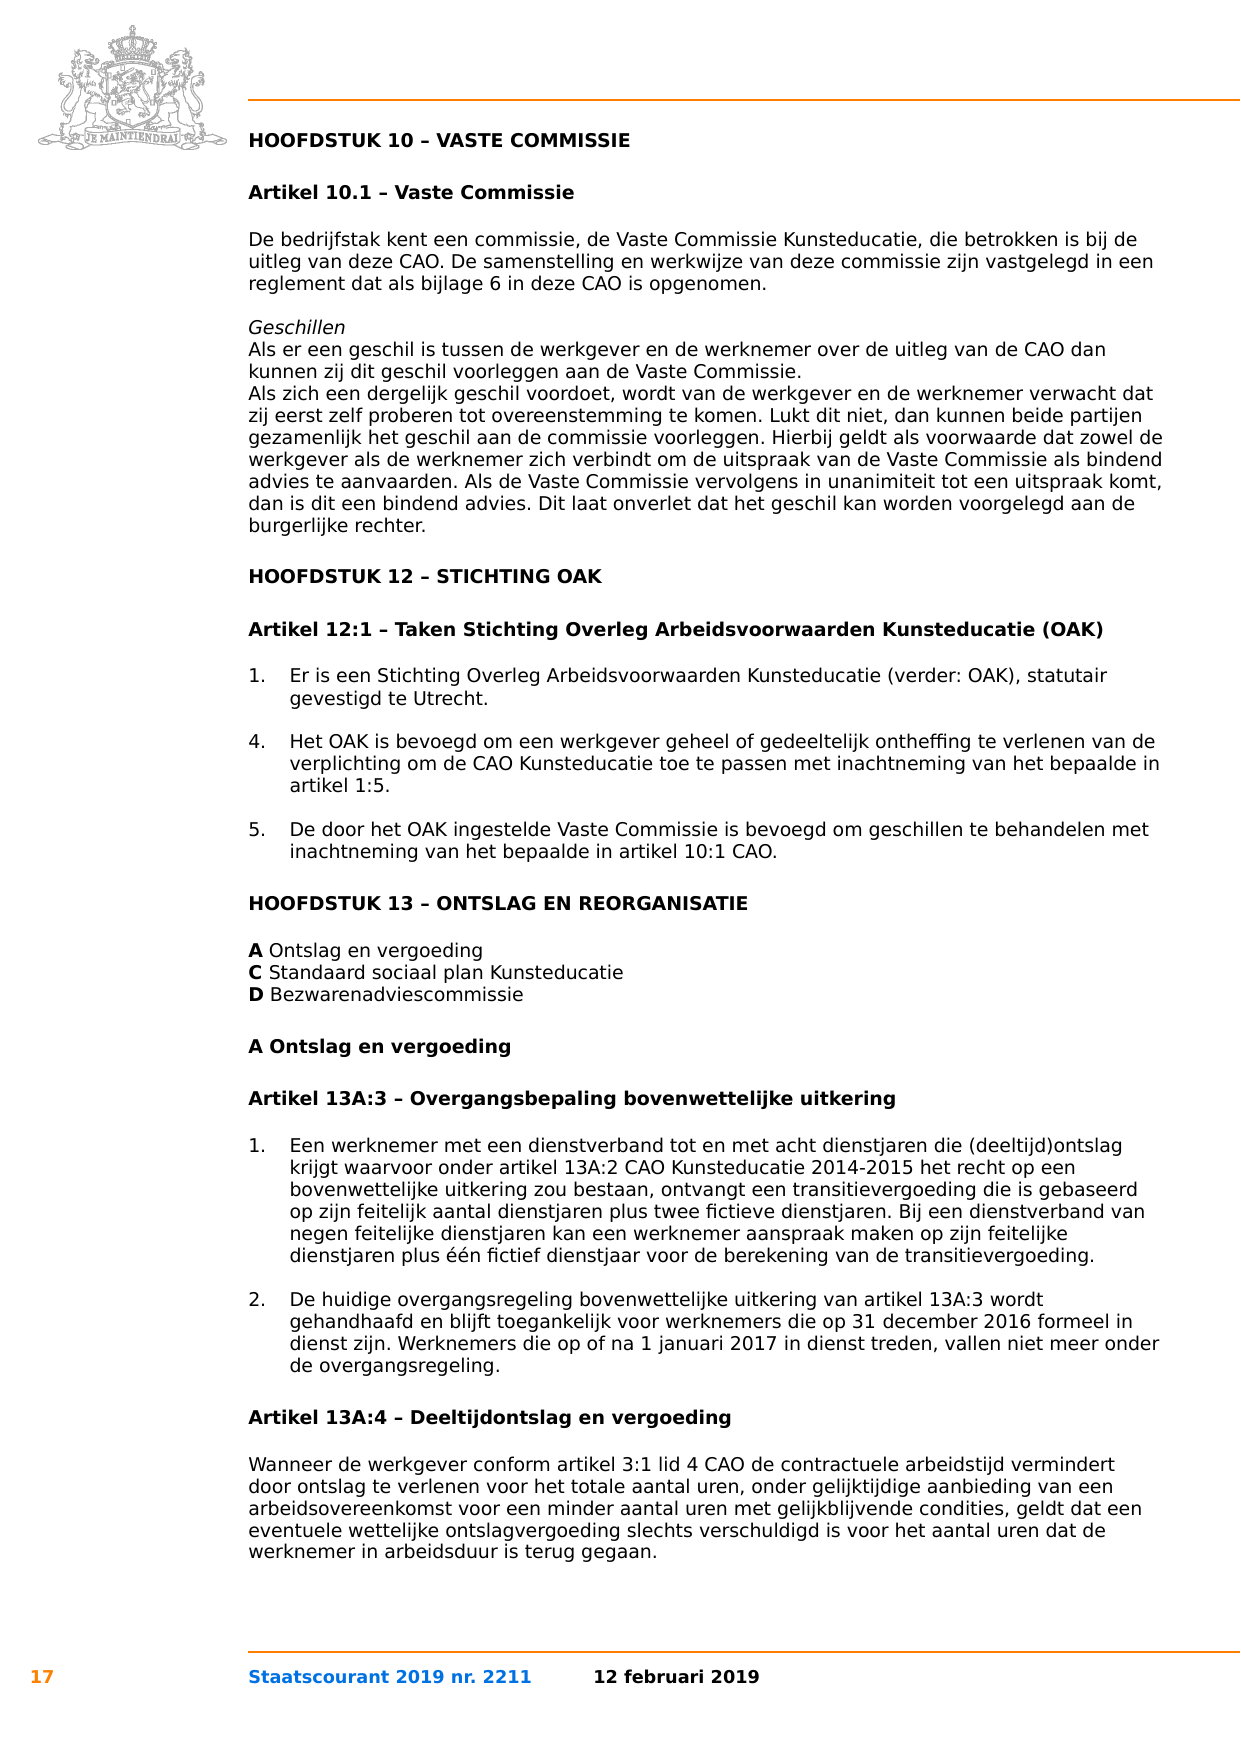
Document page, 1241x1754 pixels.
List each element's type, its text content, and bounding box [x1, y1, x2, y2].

text Als er een geschil is tussen de werkgever en de werknemer over de uitleg van de CAO dan kunnen zij dit geschil voorleggen aan de Vaste Commissie. [248, 339, 1163, 383]
subtitle Geschillen [248, 317, 1163, 339]
subtitle Artikel 13A:3 – Overgangsbepaling bovenwettelijke uitkering [248, 1088, 1163, 1110]
picture [38, 25, 227, 150]
text 2. De huidige overgangsregeling bovenwettelijke uitkering van artikel 13A:3 wordt gehandhaafd en blijft toegankelijk voor werknemers die op 31 december 2016 formeel in dienst zijn. Werknemers die op of na 1 januari 2017 in dienst treden, vallen niet meer onder de overgangsregeling. [248, 1289, 1163, 1377]
text 1. Een werknemer met een dienstverband tot en met acht dienstjaren die (deeltijd)ontslag krijgt waarvoor onder artikel 13A:2 CAO Kunsteducatie 2014-2015 het recht op een bovenwettelijke uitkering zou bestaan, ontvangt een transitievergoeding die is gebaseerd op zijn feitelijk aantal dienstjaren plus twee fictieve dienstjaren. Bij een dienstverband van negen feitelijke dienstjaren kan een werknemer aanspraak maken op zijn feitelijke dienstjaren plus één fictief dienstjaar voor de berekening van de transitievergoeding. [248, 1135, 1163, 1267]
text D Bezwarenadviescommissie [248, 984, 1163, 1006]
text De bedrijfstak kent een commissie, de Vaste Commissie Kunsteducatie, die betrokken is bij de uitleg van deze CAO. De samenstelling en werkwijze van deze commissie zijn vastgelegd in een reglement dat als bijlage 6 in deze CAO is opgenomen. [248, 229, 1163, 295]
text Wanneer de werkgever conform artikel 3:1 lid 4 CAO de contractuele arbeidstijd vermindert door ontslag te verlenen voor het totale aantal uren, onder gelijktijdige aanbieding van een arbeidsovereenkomst voor een minder aantal uren met gelijkblijvende condities, geldt dat een eventuele wettelijke ontslagvergoeding slechts verschuldigd is voor het aantal uren dat de werknemer in arbeidsduur is terug gegaan. [248, 1453, 1163, 1563]
subtitle A Ontslag en vergoeding [248, 1036, 1163, 1058]
text A Ontslag en vergoeding [248, 940, 1163, 962]
subtitle HOOFDSTUK 13 – ONTSLAG EN REORGANISATIE [248, 893, 1163, 915]
text Als zich een dergelijk geschil voordoet, wordt van de werkgever en de werknemer verwacht dat zij eerst zelf proberen tot overeenstemming te komen. Lukt dit niet, dan kunnen beide partijen gezamenlijk het geschil aan de commissie voorleggen. Hierbij geldt als voorwaarde dat zowel de werkgever als de werknemer zich verbindt om de uitspraak van de Vaste Commissie als bindend advies te aanvaarden. Als de Vaste Commissie vervolgens in unanimiteit tot een uitspraak komt, dan is dit een bindend advies. Dit laat onverlet dat het geschil kan worden voorgelegd aan de burgerlijke rechter. [248, 383, 1163, 536]
subtitle Artikel 13A:4 – Deeltijdontslag en vergoeding [248, 1407, 1163, 1428]
text 5. De door het OAK ingestelde Vaste Commissie is bevoegd om geschillen te behandelen met inachtneming van het bepaalde in artikel 10:1 CAO. [248, 819, 1163, 863]
subtitle HOOFDSTUK 10 – VASTE COMMISSIE [248, 130, 1163, 152]
subtitle Artikel 10.1 – Vaste Commissie [248, 182, 1163, 204]
text C Standaard sociaal plan Kunsteducatie [248, 962, 1163, 984]
subtitle Artikel 12:1 – Taken Stichting Overleg Arbeidsvoorwaarden Kunsteducatie (OAK) [248, 618, 1163, 640]
text 1. Er is een Stichting Overleg Arbeidsvoorwaarden Kunsteducatie (verder: OAK), statutair gevestigd te Utrecht. [248, 665, 1163, 709]
subtitle HOOFDSTUK 12 – STICHTING OAK [248, 566, 1163, 588]
text 4. Het OAK is bevoegd om een werkgever geheel of gedeeltelijk ontheffing te verlenen van de verplichting om de CAO Kunsteducatie toe te passen met inachtneming van het bepaalde in artikel 1:5. [248, 731, 1163, 797]
